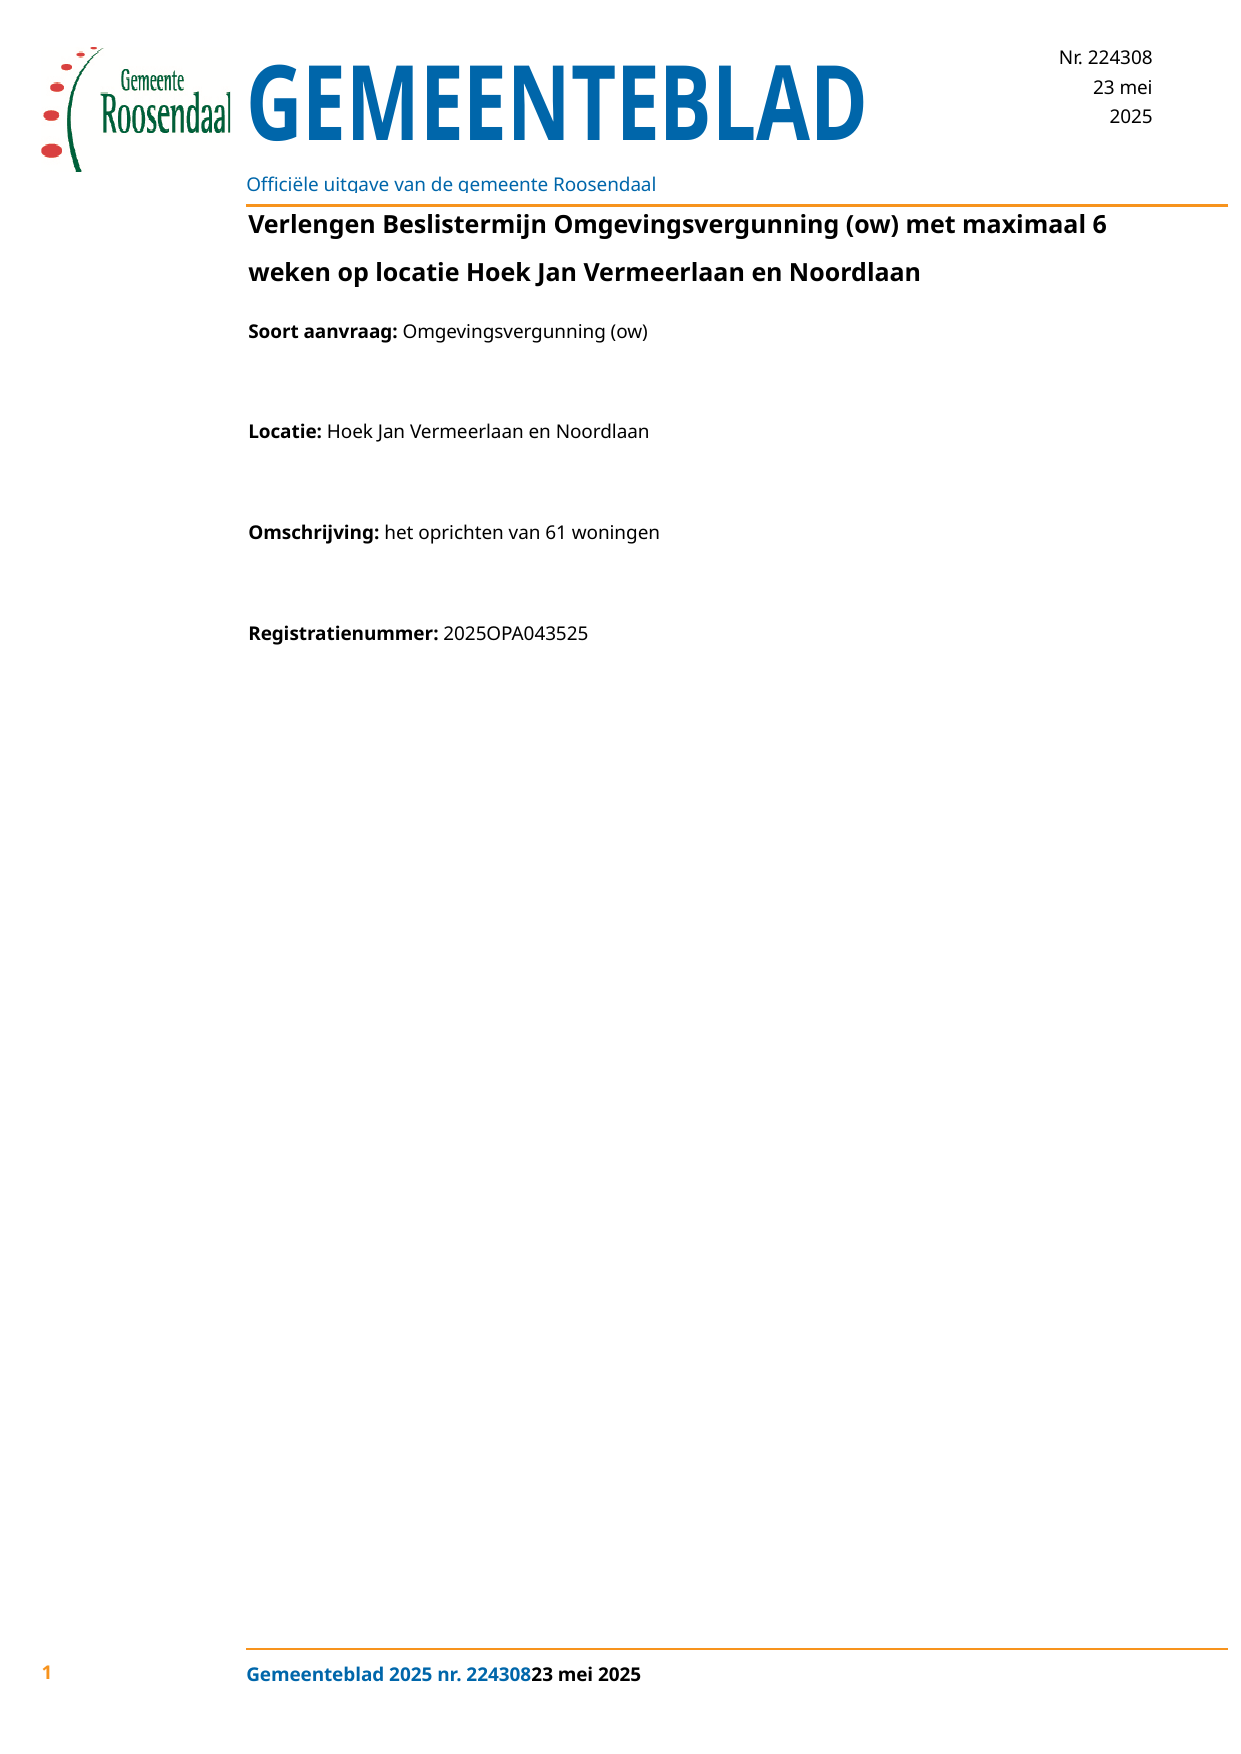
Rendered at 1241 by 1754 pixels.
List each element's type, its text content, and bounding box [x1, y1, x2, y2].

text Registratienummer: 2025OPA043525 [248, 620, 1152, 646]
text Omschrijving: het oprichten van 61 woningen [248, 519, 1152, 545]
text Locatie: Hoek Jan Vermeerlaan en Noordlaan [248, 419, 1152, 444]
text Verlengen Beslistermijn Omgevingsvergunning (ow) met maximaal 6 weken op locatie Hoek Jan Vermeerlaan en Noordlaan [248, 207, 1152, 288]
picture [41, 47, 231, 172]
text Soort aanvraag: Omgevingsvergunning (ow) [248, 318, 1152, 344]
